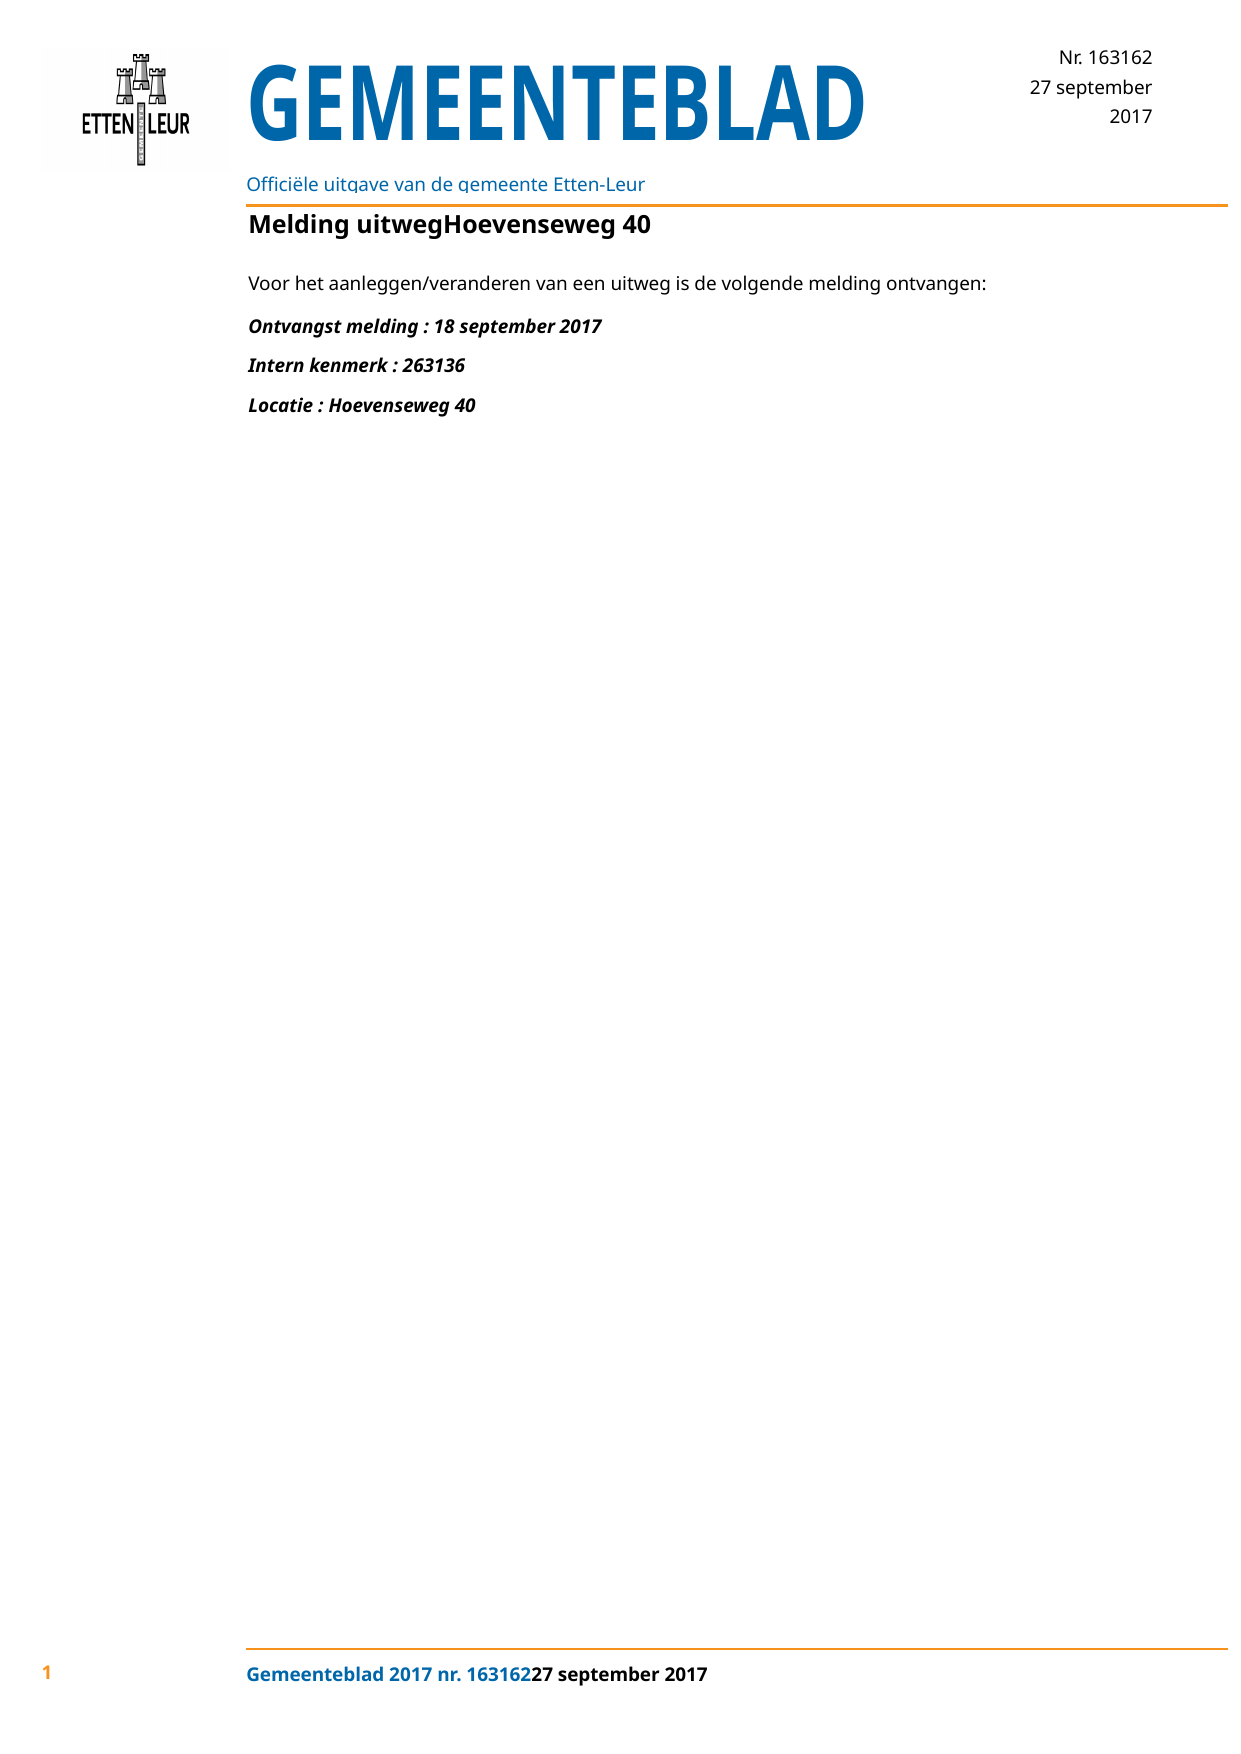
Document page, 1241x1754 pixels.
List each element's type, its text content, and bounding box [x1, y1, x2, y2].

text Melding uitwegHoevenseweg 40 [248, 207, 1152, 241]
text Ontvangst melding : 18 september 2017 [248, 313, 1152, 339]
picture [41, 47, 231, 172]
text Intern kenmerk : 263136 [248, 353, 1152, 378]
text Voor het aanleggen/veranderen van een uitweg is de volgende melding ontvangen: [248, 270, 1152, 296]
text Locatie : Hoevenseweg 40 [248, 392, 1152, 418]
